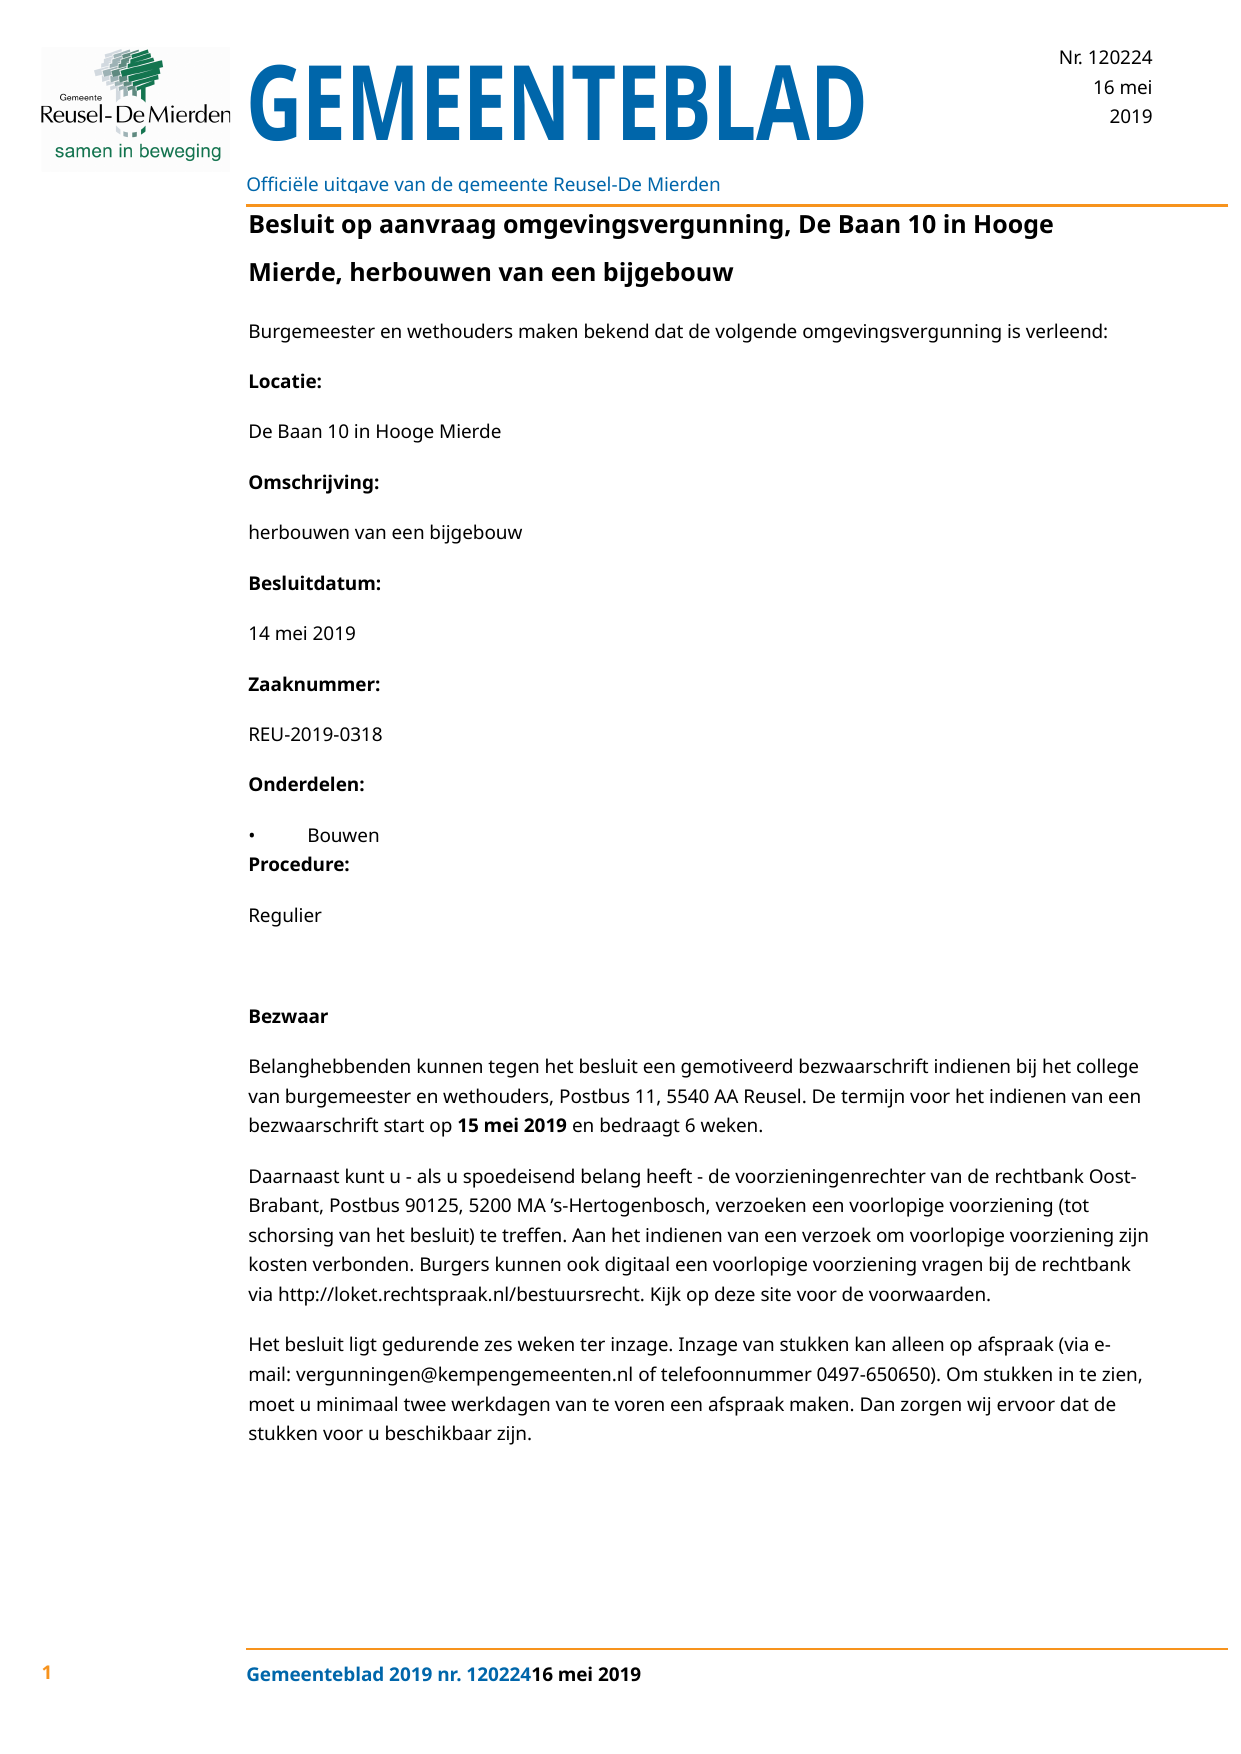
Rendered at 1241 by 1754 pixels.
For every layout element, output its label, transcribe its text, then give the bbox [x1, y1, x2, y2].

text Besluit op aanvraag omgevingsvergunning, De Baan 10 in Hooge Mierde, herbouwen van een bijgebouw [248, 207, 1152, 288]
text Het besluit ligt gedurende zes weken ter inzage. Inzage van stukken kan alleen op afspraak (via e-mail: vergunningen@kempengemeenten.nl of telefoonnummer 0497-650650). Om stukken in te zien, moet u minimaal twee werkdagen van te voren een afspraak maken. Dan zorgen wij ervoor dat de stukken voor u beschikbaar zijn. [248, 1332, 1152, 1446]
text Locatie: [248, 368, 1152, 394]
text Besluitdatum: [248, 570, 1152, 596]
text Onderdelen: [248, 772, 1152, 797]
text Daarnaast kunt u - als u spoedeisend belang heeft - de voorzieningenrechter van de rechtbank Oost-Brabant, Postbus 90125, 5200 MA ’s-Hertogenbosch, verzoeken een voorlopige voorziening (tot schorsing van het besluit) te treffen. Aan het indienen van een verzoek om voorlopige voorziening zijn kosten verbonden. Burgers kunnen ook digitaal een voorlopige voorziening vragen bij de rechtbank via http://loket.rechtspraak.nl/bestuursrecht. Kijk op deze site voor de voorwaarden. [248, 1163, 1152, 1307]
picture [41, 47, 231, 172]
text De Baan 10 in Hooge Mierde [248, 419, 1152, 444]
text REU-2019-0318 [248, 721, 1152, 747]
text Omschrijving: [248, 469, 1152, 495]
text Procedure: [248, 852, 1152, 877]
text Belanghebbenden kunnen tegen het besluit een gemotiveerd bezwaarschrift indienen bij het college van burgemeester en wethouders, Postbus 11, 5540 AA Reusel. De termijn voor het indienen van een bezwaarschrift start op 15 mei 2019 en bedraagt 6 weken. [248, 1053, 1152, 1138]
text Regulier [248, 902, 1152, 928]
text 14 mei 2019 [248, 620, 1152, 646]
text Bezwaar [248, 1003, 1152, 1029]
text Zaaknummer: [248, 671, 1152, 697]
text Burgemeester en wethouders maken bekend dat de volgende omgevingsvergunning is verleend: [248, 318, 1152, 344]
list Bouwen [248, 822, 1152, 848]
text herbouwen van een bijgebouw [248, 519, 1152, 545]
